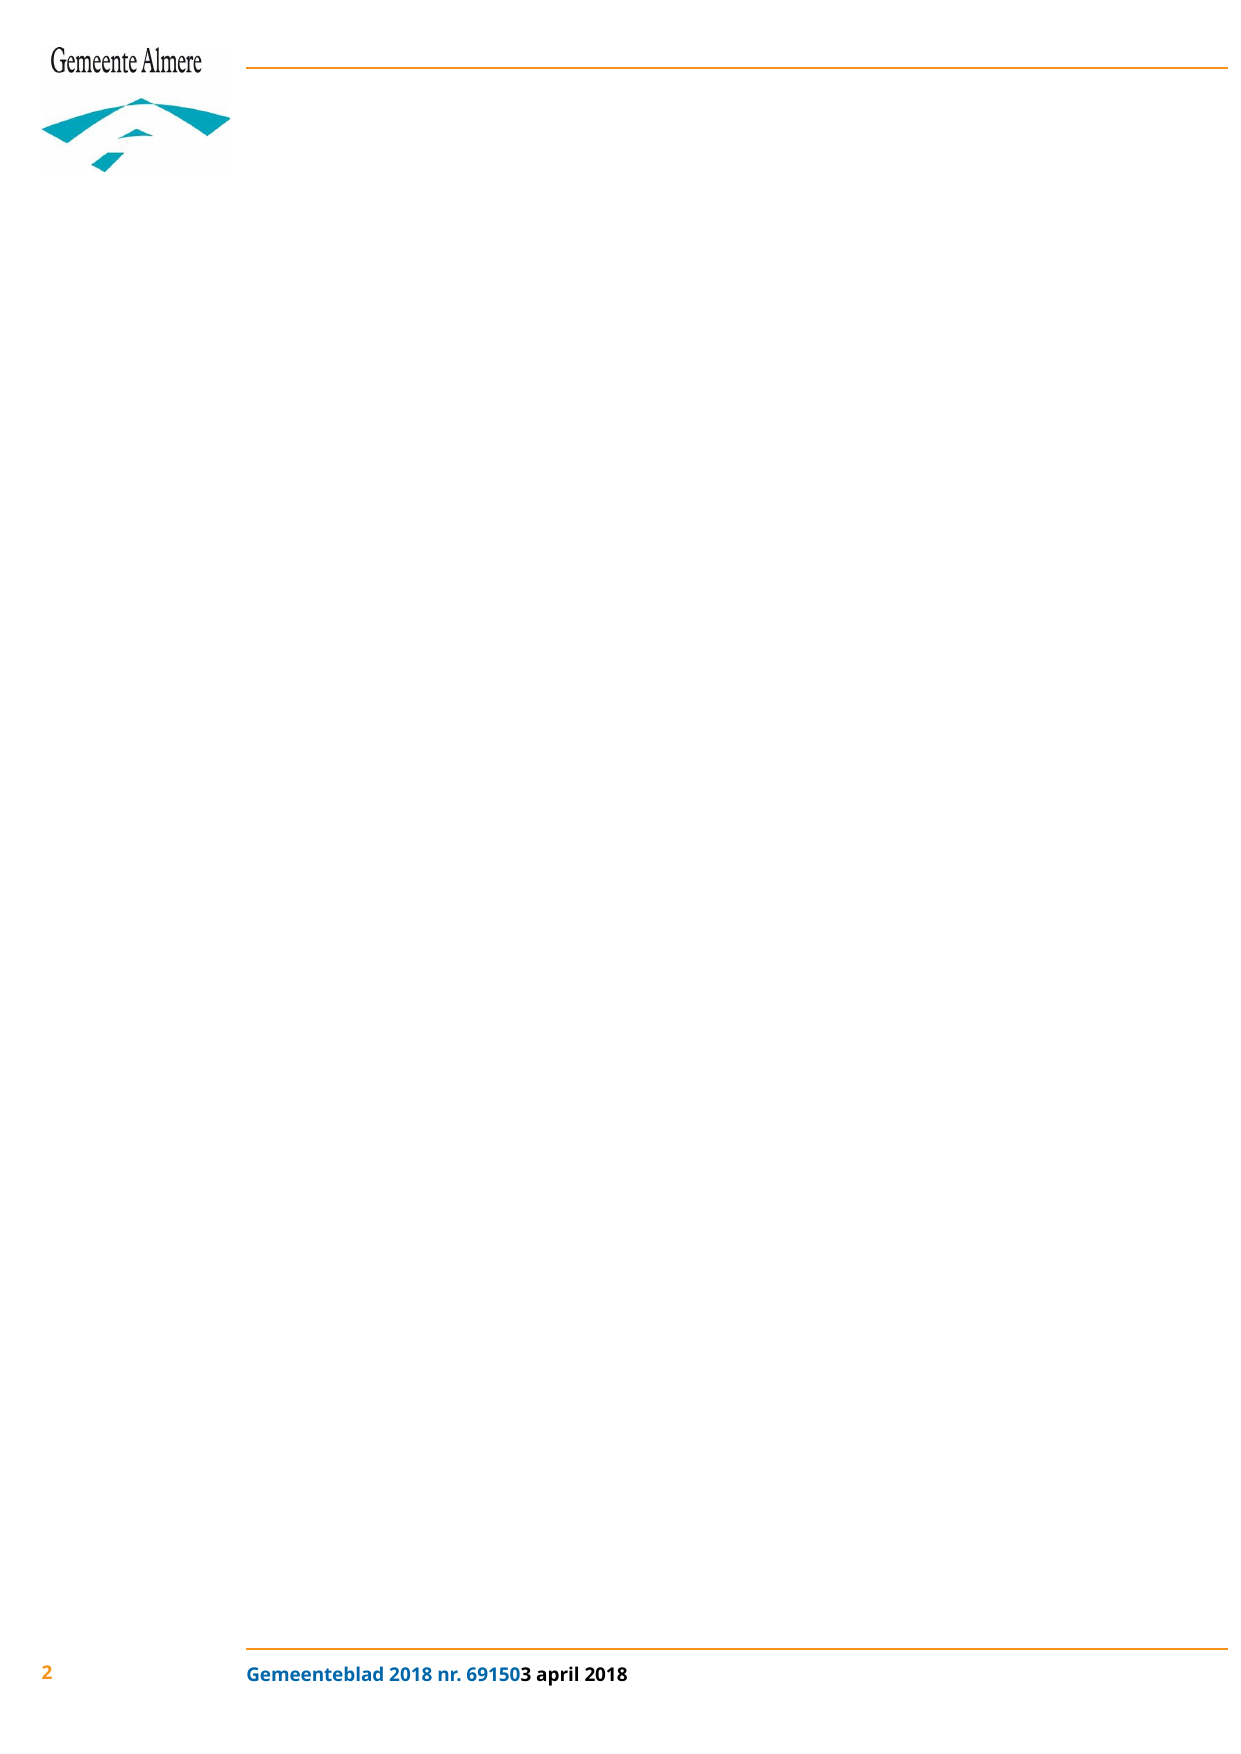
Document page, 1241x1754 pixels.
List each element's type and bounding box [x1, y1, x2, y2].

picture [41, 47, 231, 172]
